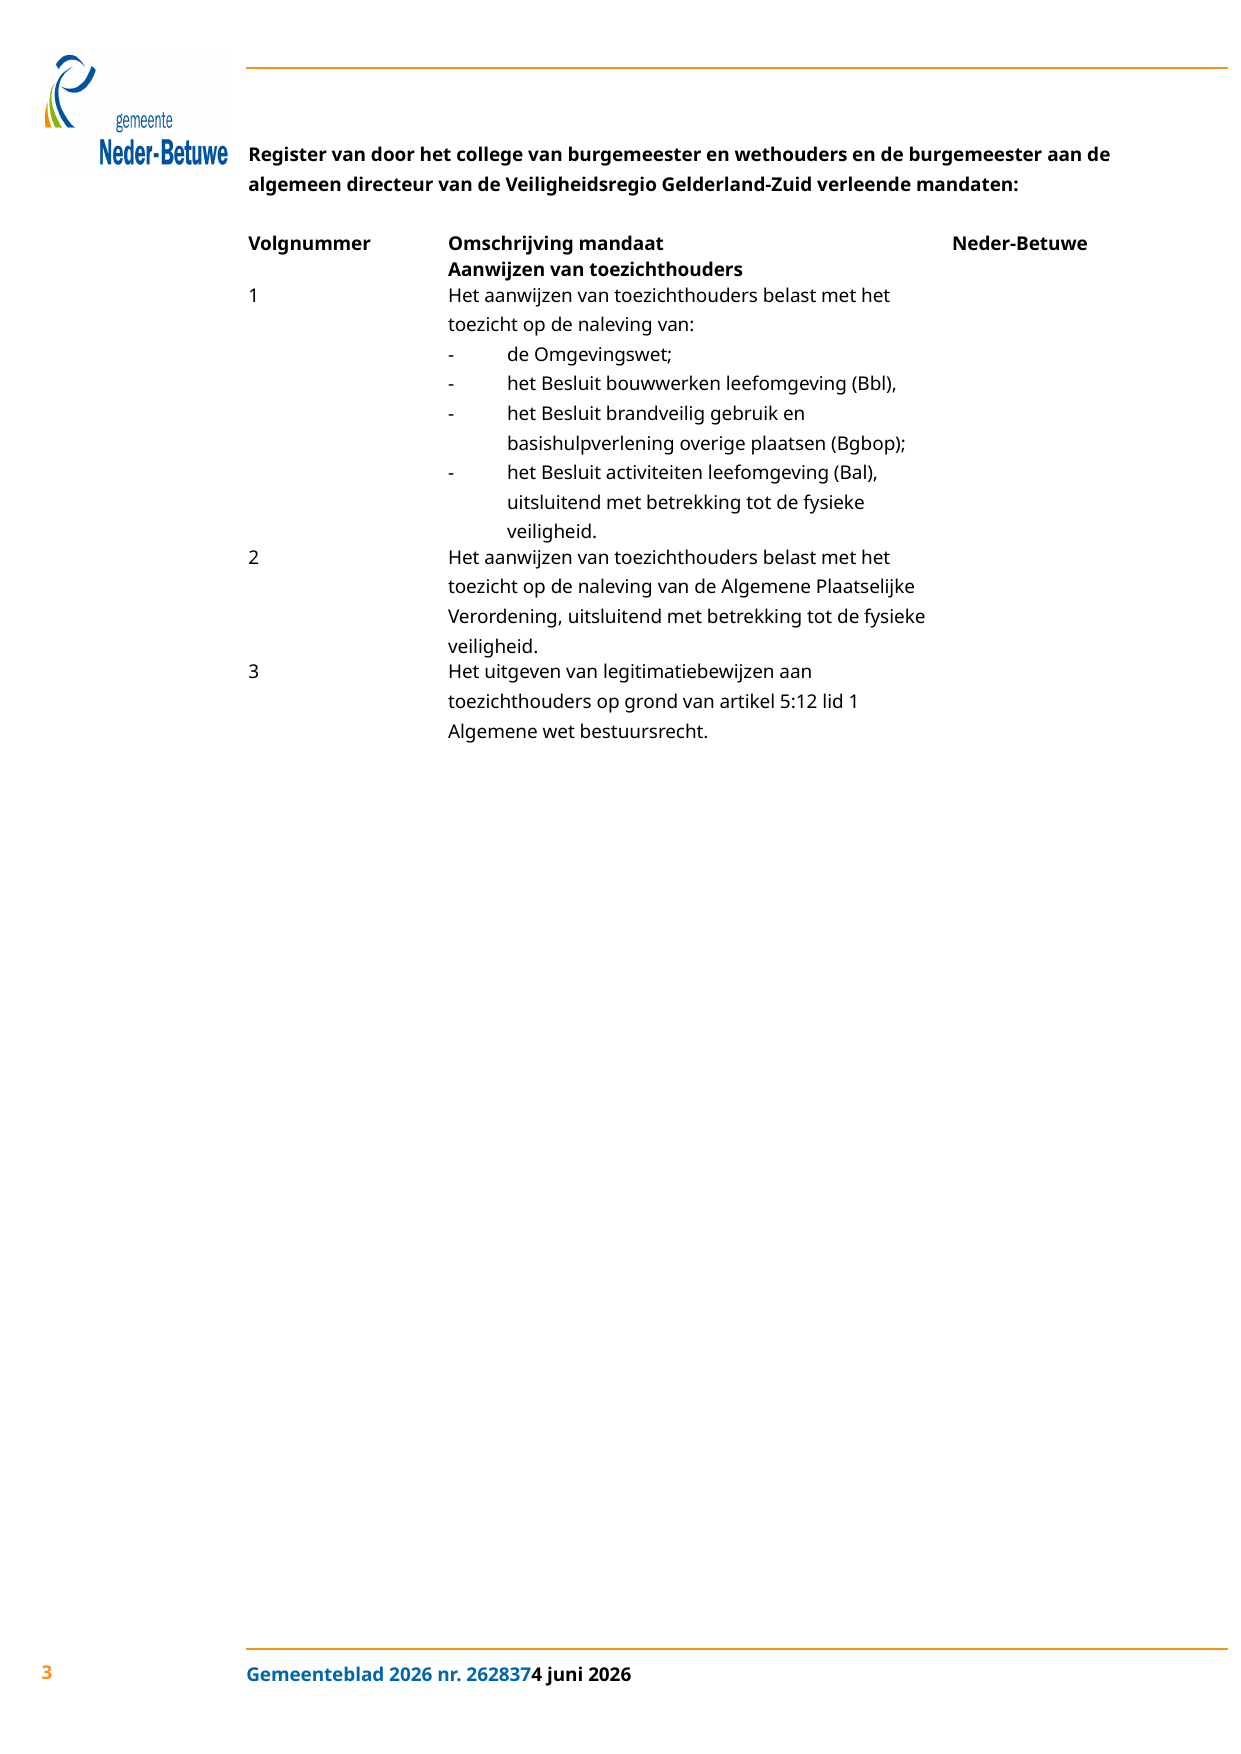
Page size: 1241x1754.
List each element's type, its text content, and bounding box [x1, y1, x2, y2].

table_cell [952, 282, 1152, 544]
table_cell Het aanwijzen van toezichthouders belast met het toezicht op de naleving van de Algemene Plaatselijke Verordening, uitsluitend met betrekking tot de fysieke veiligheid. [448, 544, 952, 659]
table_cell [952, 256, 1152, 282]
table_cell [952, 659, 1152, 743]
table_cell Aanwijzen van toezichthouders [448, 256, 952, 282]
table_header Volgnummer [248, 230, 448, 256]
table_header Omschrijving mandaat [448, 230, 952, 256]
table_cell Het uitgeven van legitimatiebewijzen aan toezichthouders op grond van artikel 5:12 lid 1 Algemene wet bestuursrecht. [448, 659, 952, 743]
table_cell [248, 256, 448, 282]
table_cell 1 [248, 282, 448, 544]
table_cell Het aanwijzen van toezichthouders belast met het toezicht op de naleving van: de Omgevingswet; het Besluit bouwwerken leefomgeving (Bbl), het Besluit brandveilig gebruik en basishulpverlening overige plaatsen (Bgbop); het Besluit activiteiten leefomgeving (Bal), uitsluitend met betrekking tot de fysieke veiligheid. [448, 282, 952, 544]
text Register van door het college van burgemeester en wethouders en de burgemeester aan de algemeen directeur van de Veiligheidsregio Gelderland-Zuid verleende mandaten: [248, 141, 1152, 197]
picture [41, 47, 231, 172]
table_cell 2 [248, 544, 448, 659]
table_cell [952, 544, 1152, 659]
table_header Neder-Betuwe [952, 230, 1152, 256]
table_cell 3 [248, 659, 448, 743]
